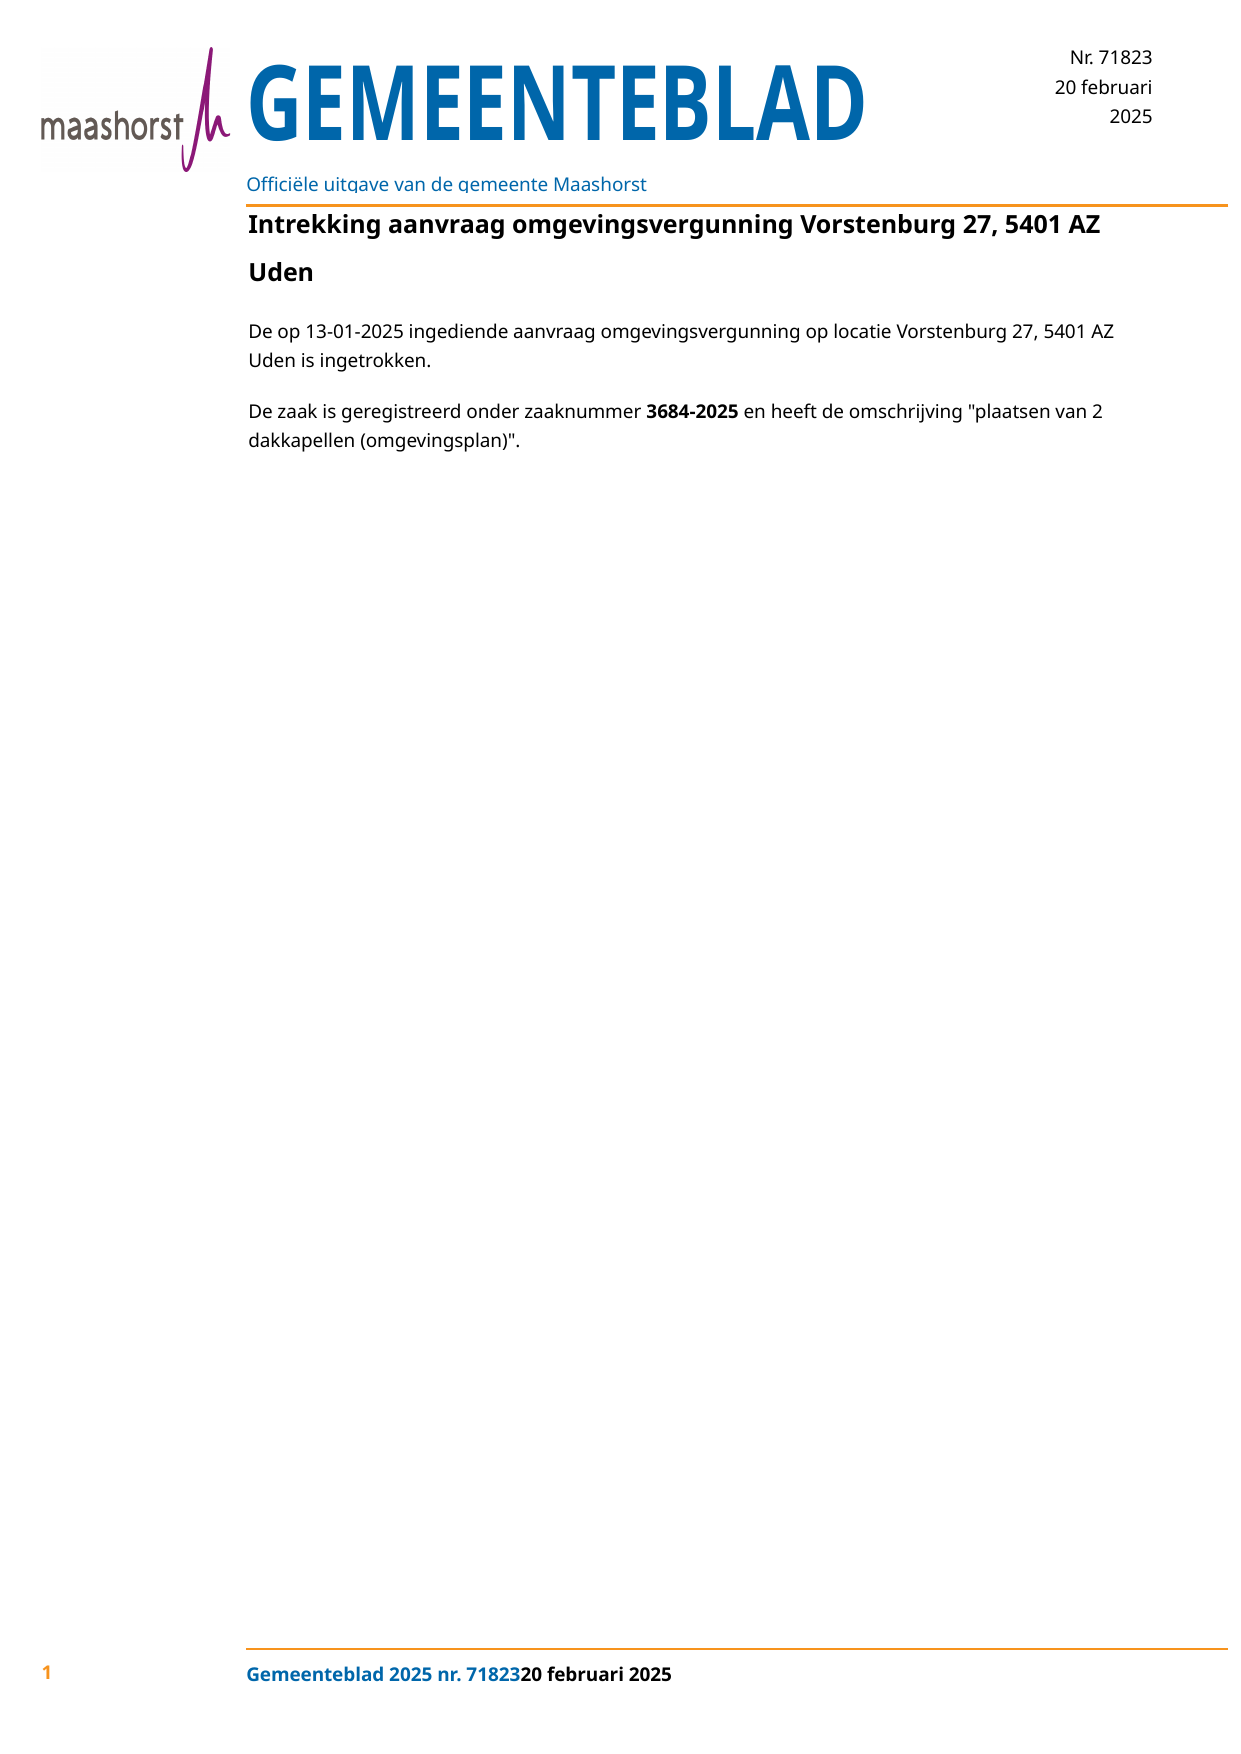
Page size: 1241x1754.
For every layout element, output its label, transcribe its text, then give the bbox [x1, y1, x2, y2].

text Intrekking aanvraag omgevingsvergunning Vorstenburg 27, 5401 AZ Uden [248, 207, 1152, 288]
text De zaak is geregistreerd onder zaaknummer 3684-2025 en heeft de omschrijving "plaatsen van 2 dakkapellen (omgevingsplan)". [248, 398, 1152, 453]
text De op 13-01-2025 ingediende aanvraag omgevingsvergunning op locatie Vorstenburg 27, 5401 AZ Uden is ingetrokken. [248, 318, 1152, 373]
picture [41, 47, 231, 172]
